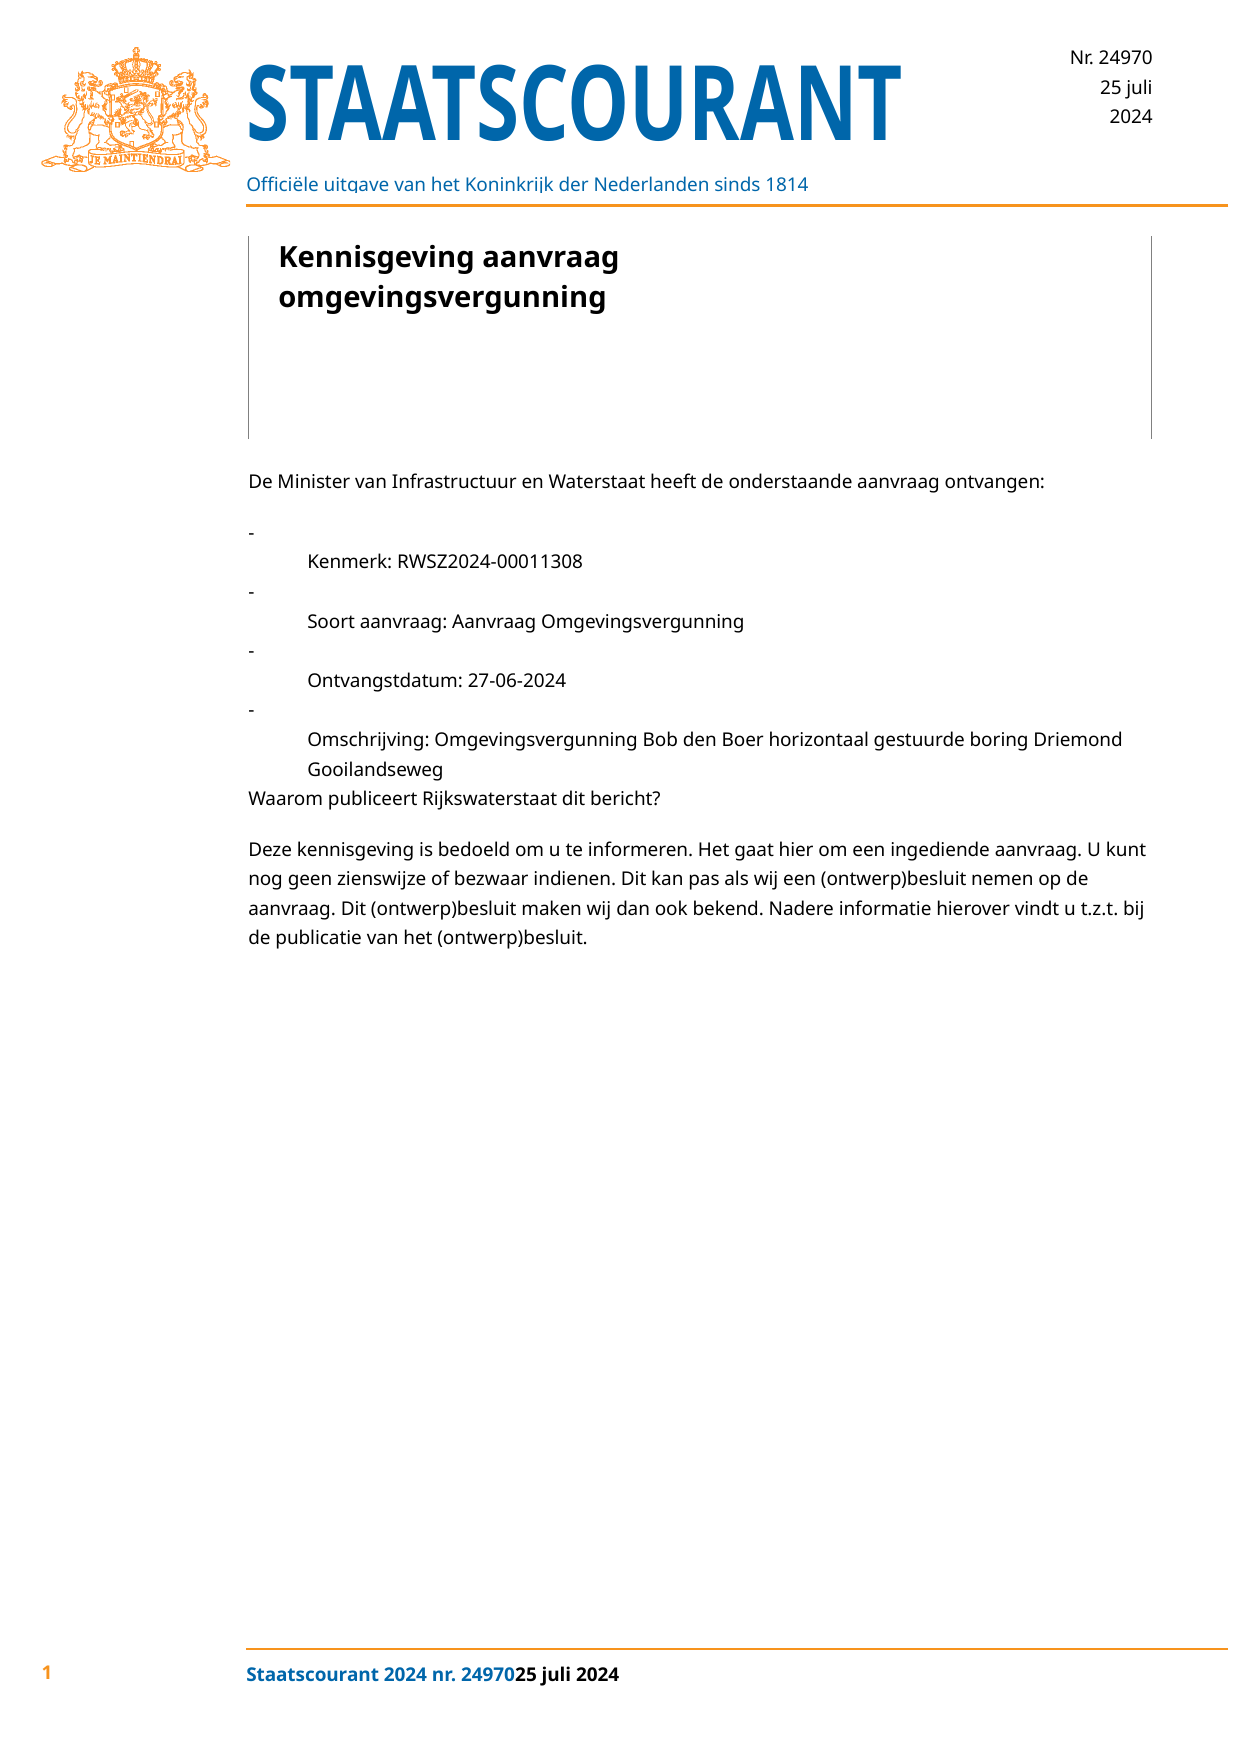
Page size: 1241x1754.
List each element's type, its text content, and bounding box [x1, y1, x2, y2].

picture [912, 236, 1090, 414]
text De Minister van Infrastructuur en Waterstaat heeft de onderstaande aanvraag ontvangen: [248, 469, 1152, 494]
list Ontvangstdatum: 27-06-2024 [248, 667, 1152, 693]
table_header [850, 236, 912, 413]
text Deze kennisgeving is bedoeld om u te informeren. Het gaat hier om een ingediende aanvraag. U kunt nog geen zienswijze of bezwaar indienen. Dit kan pas als wij een (ontwerp)besluit nemen op de aanvraag. Dit (ontwerp)besluit maken wij dan ook bekend. Nadere informatie hierover vindt u t.z.t. bij de publicatie van het (ontwerp)besluit. [248, 836, 1152, 950]
picture [41, 47, 231, 172]
list Omschrijving: Omgevingsvergunning Bob den Boer horizontaal gestuurde boring Driemond Gooilandseweg [248, 726, 1152, 781]
table_header [850, 414, 1151, 439]
list Kenmerk: RWSZ2024-00011308 [248, 549, 1152, 574]
table_header Kennisgeving aanvraag omgevingsvergunning [249, 236, 850, 439]
list Soort aanvraag: Aanvraag Omgevingsvergunning [248, 608, 1152, 633]
text Waarom publiceert Rijkswaterstaat dit bericht? [248, 785, 1152, 811]
table_header [1090, 236, 1151, 413]
